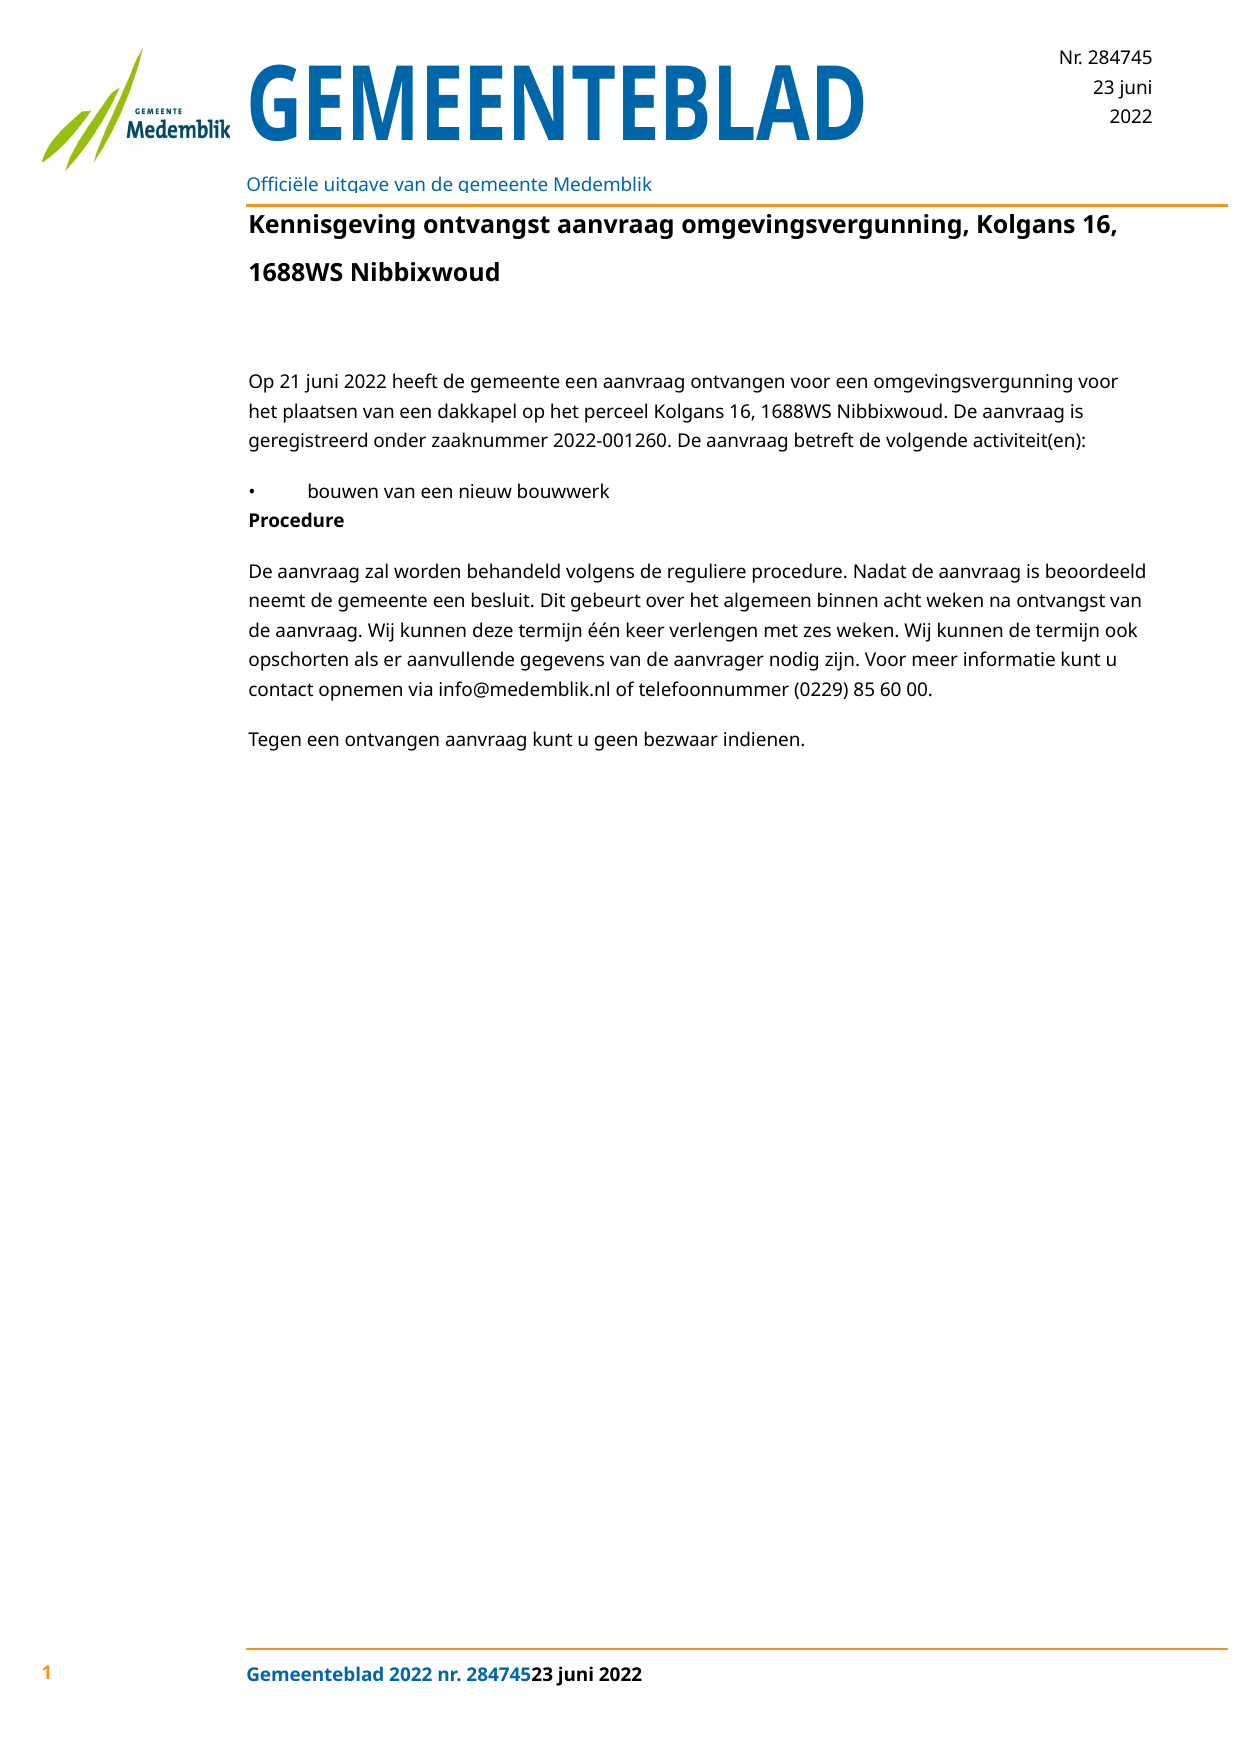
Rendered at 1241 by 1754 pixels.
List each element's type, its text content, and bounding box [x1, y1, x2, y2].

picture [41, 47, 231, 172]
text Kennisgeving ontvangst aanvraag omgevingsvergunning, Kolgans 16, 1688WS Nibbixwoud [248, 207, 1152, 288]
text Tegen een ontvangen aanvraag kunt u geen bezwaar indienen. [248, 727, 1152, 752]
text De aanvraag zal worden behandeld volgens de reguliere procedure. Nadat de aanvraag is beoordeeld neemt de gemeente een besluit. Dit gebeurt over het algemeen binnen acht weken na ontvangst van de aanvraag. Wij kunnen deze termijn één keer verlengen met zes weken. Wij kunnen de termijn ook opschorten als er aanvullende gegevens van de aanvrager nodig zijn. Voor meer informatie kunt u contact opnemen via info@medemblik.nl of telefoonnummer (0229) 85 60 00. [248, 558, 1152, 702]
text Procedure [248, 507, 1152, 533]
text Op 21 juni 2022 heeft de gemeente een aanvraag ontvangen voor een omgevingsvergunning voor het plaatsen van een dakkapel op het perceel Kolgans 16, 1688WS Nibbixwoud. De aanvraag is geregistreerd onder zaaknummer 2022-001260. De aanvraag betreft de volgende activiteit(en): [248, 368, 1152, 453]
list bouwen van een nieuw bouwwerk [248, 478, 1152, 504]
